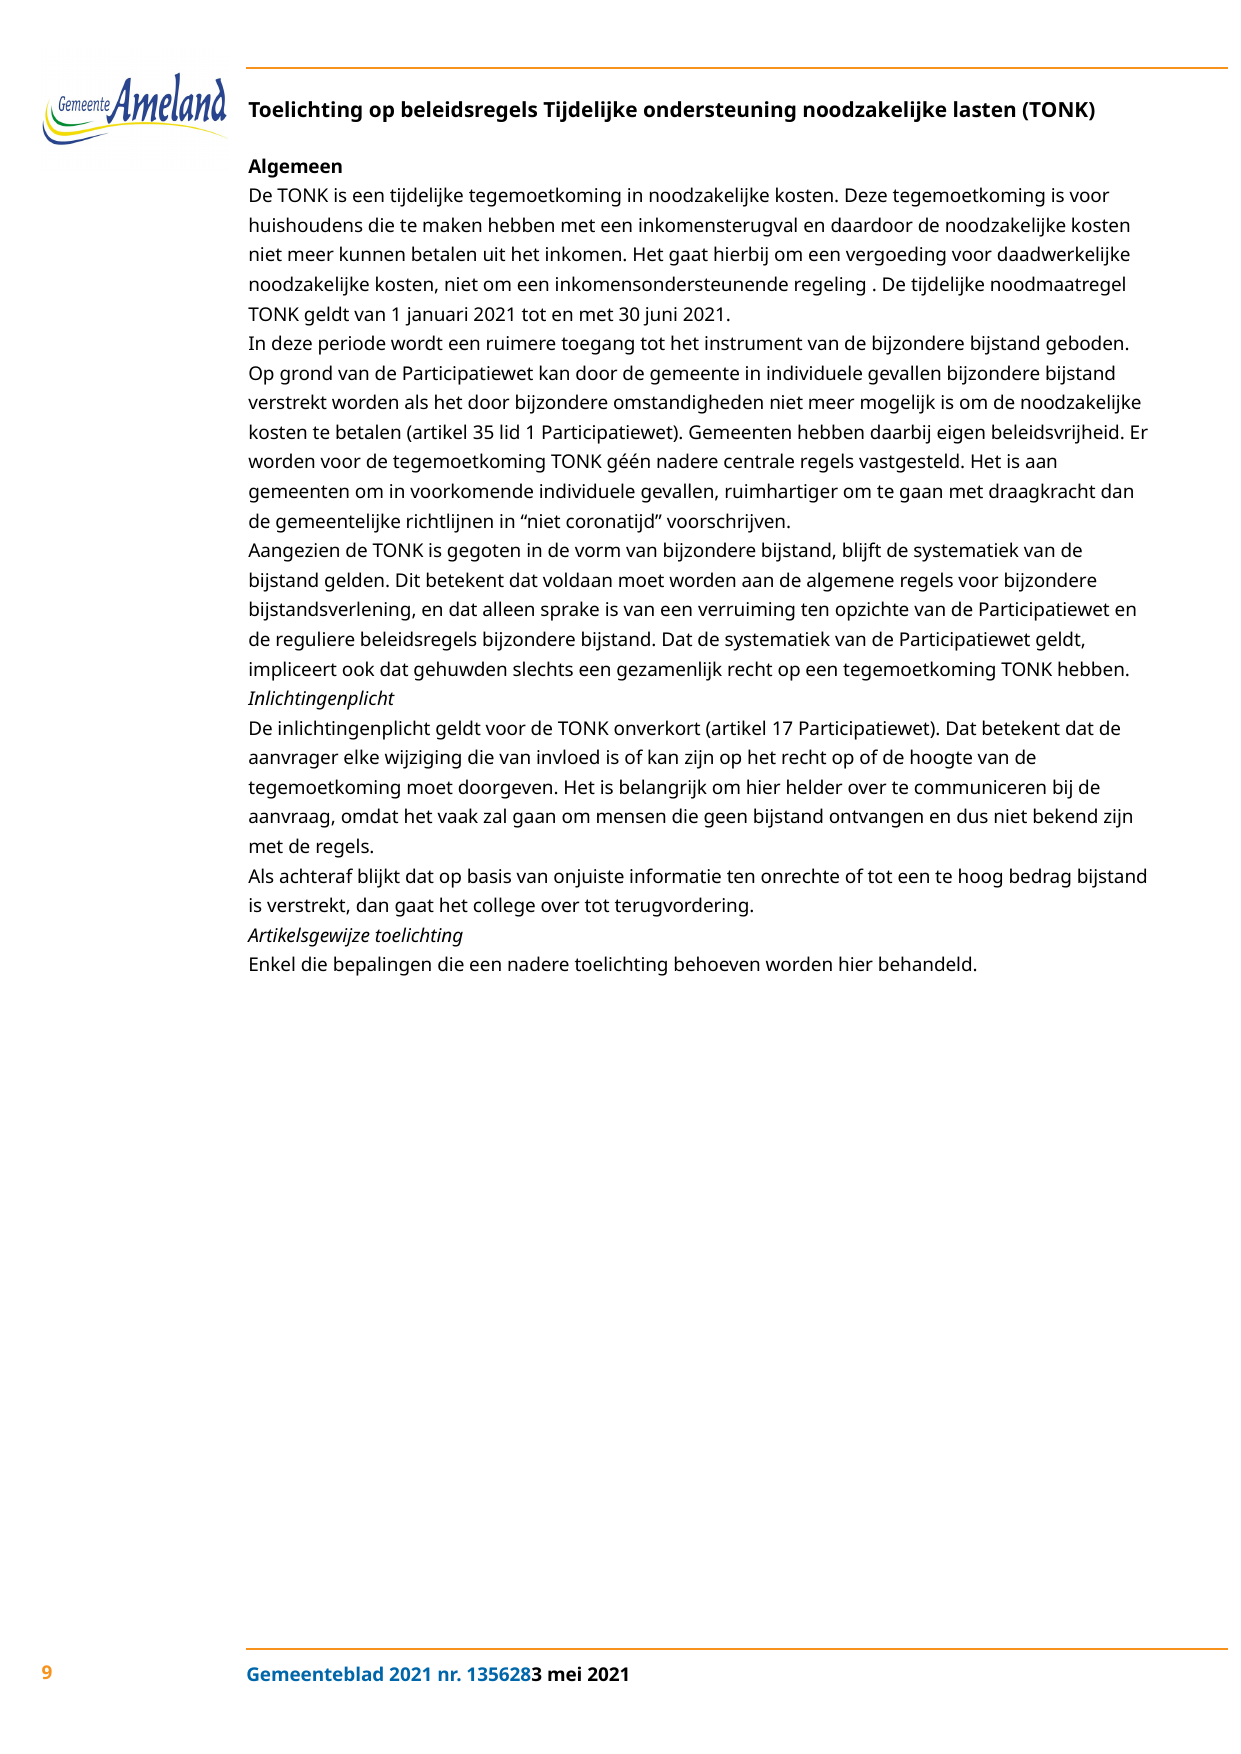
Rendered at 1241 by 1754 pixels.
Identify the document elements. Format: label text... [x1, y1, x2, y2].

text In deze periode wordt een ruimere toegang tot het instrument van de bijzondere bijstand geboden. Op grond van de Participatiewet kan door de gemeente in individuele gevallen bijzondere bijstand verstrekt worden als het door bijzondere omstandigheden niet meer mogelijk is om de noodzakelijke kosten te betalen (artikel 35 lid 1 Participatiewet). Gemeenten hebben daarbij eigen beleidsvrijheid. Er worden voor de tegemoetkoming TONK géén nadere centrale regels vastgesteld. Het is aan gemeenten om in voorkomende individuele gevallen, ruimhartiger om te gaan met draagkracht dan de gemeentelijke richtlijnen in “niet coronatijd” voorschrijven. [248, 330, 1152, 534]
text Inlichtingenplicht [248, 685, 1152, 711]
text Enkel die bepalingen die een nadere toelichting behoeven worden hier behandeld. [248, 952, 1152, 977]
picture [41, 47, 231, 172]
text Als achteraf blijkt dat op basis van onjuiste informatie ten onrechte of tot een te hoog bedrag bijstand is verstrekt, dan gaat het college over tot terugvordering. [248, 863, 1152, 918]
text Toelichting op beleidsregels Tijdelijke ondersteuning noodzakelijke lasten (TONK) [248, 95, 1152, 123]
text De TONK is een tijdelijke tegemoetkoming in noodzakelijke kosten. Deze tegemoetkoming is voor huishoudens die te maken hebben met een inkomensterugval en daardoor de noodzakelijke kosten niet meer kunnen betalen uit het inkomen. Het gaat hierbij om een vergoeding voor daadwerkelijke noodzakelijke kosten, niet om een inkomensondersteunende regeling . De tijdelijke noodmaatregel TONK geldt van 1 januari 2021 tot en met 30 juni 2021. [248, 182, 1152, 327]
text Algemeen [248, 153, 1152, 179]
text Aangezien de TONK is gegoten in de vorm van bijzondere bijstand, blijft de systematiek van de bijstand gelden. Dit betekent dat voldaan moet worden aan de algemene regels voor bijzondere bijstandsverlening, en dat alleen sprake is van een verruiming ten opzichte van de Participatiewet en de reguliere beleidsregels bijzondere bijstand. Dat de systematiek van de Participatiewet geldt, impliceert ook dat gehuwden slechts een gezamenlijk recht op een tegemoetkoming TONK hebben. [248, 537, 1152, 682]
text Artikelsgewijze toelichting [248, 922, 1152, 948]
text De inlichtingenplicht geldt voor de TONK onverkort (artikel 17 Participatiewet). Dat betekent dat de aanvrager elke wijziging die van invloed is of kan zijn op het recht op of de hoogte van de tegemoetkoming moet doorgeven. Het is belangrijk om hier helder over te communiceren bij de aanvraag, omdat het vaak zal gaan om mensen die geen bijstand ontvangen en dus niet bekend zijn met de regels. [248, 715, 1152, 859]
